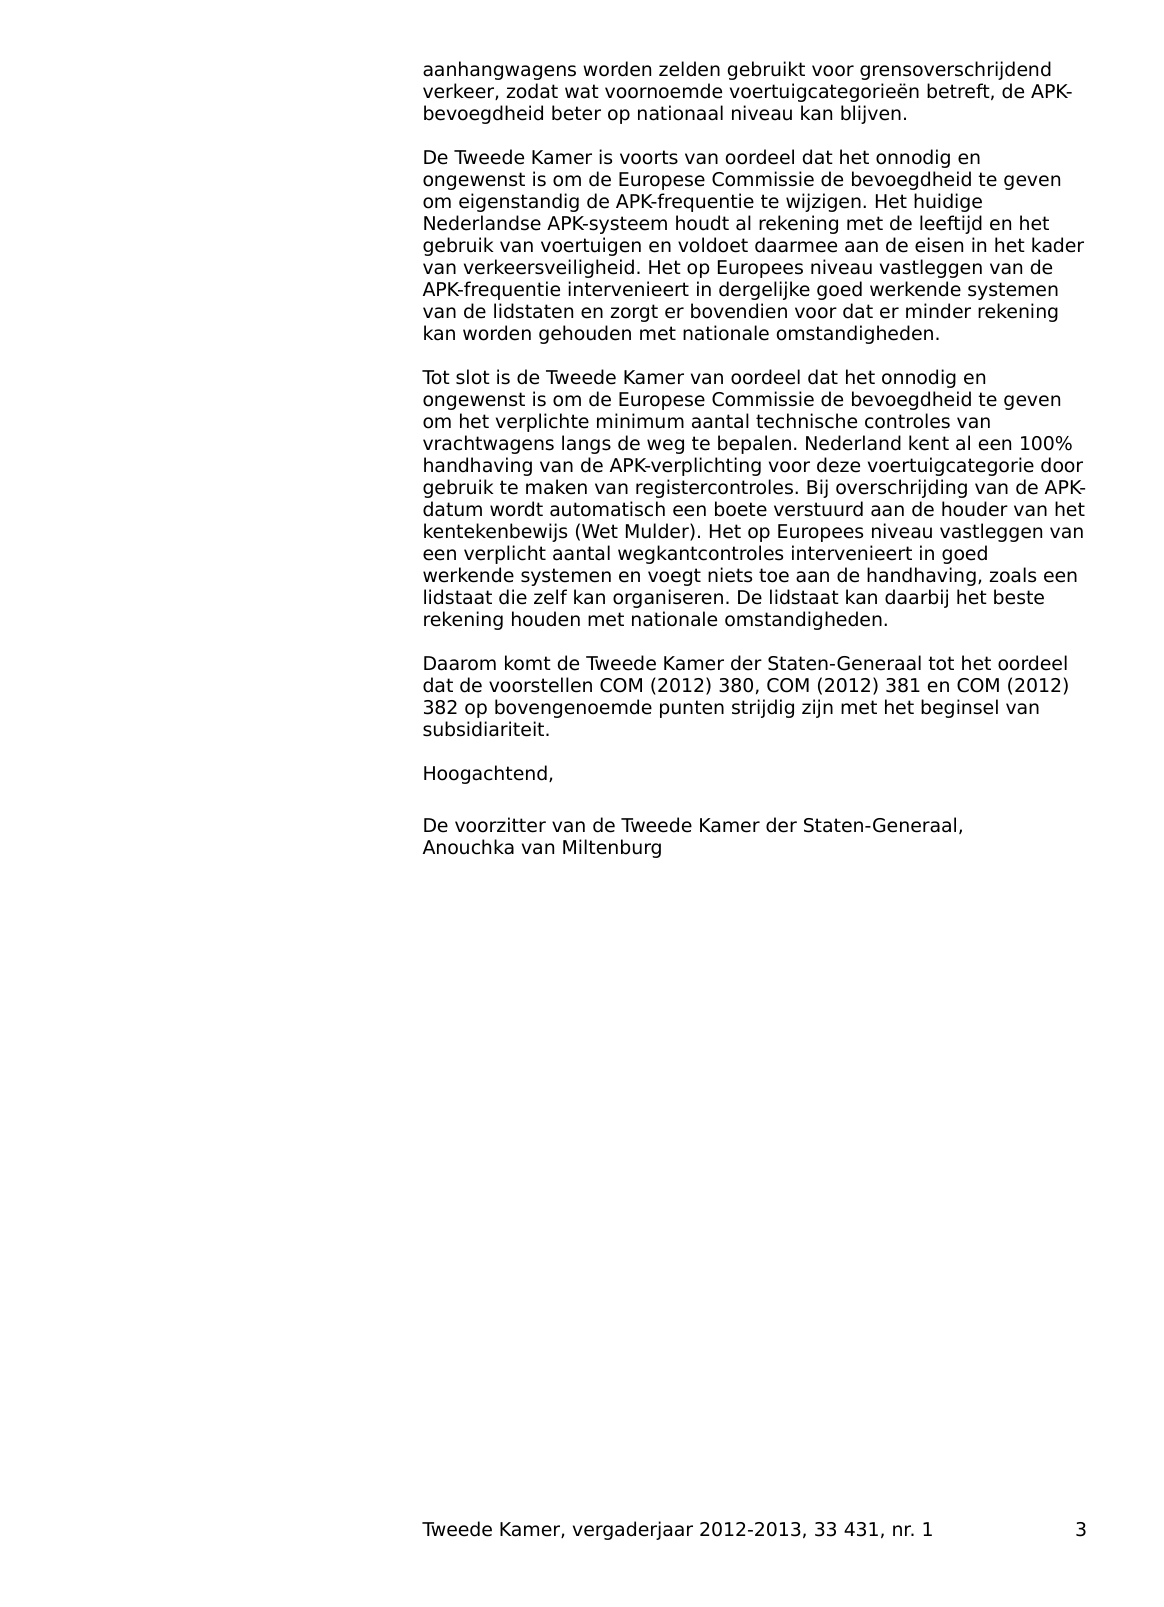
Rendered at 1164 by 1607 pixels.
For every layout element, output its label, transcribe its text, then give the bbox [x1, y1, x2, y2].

text Tot slot is de Tweede Kamer van oordeel dat het onnodig en ongewenst is om de Europese Commissie de bevoegdheid te geven om het verplichte minimum aantal technische controles van vrachtwagens langs de weg te bepalen. Nederland kent al een 100% handhaving van de APK-verplichting voor deze voertuigcategorie door gebruik te maken van registercontroles. Bij overschrijding van de APK-datum wordt automatisch een boete verstuurd aan de houder van het kentekenbewijs (Wet Mulder). Het op Europees niveau vastleggen van een verplicht aantal wegkantcontroles intervenieert in goed werkende systemen en voegt niets toe aan de handhaving, zoals een lidstaat die zelf kan organiseren. De lidstaat kan daarbij het beste rekening houden met nationale omstandigheden. [422, 367, 1087, 631]
text Daarom komt de Tweede Kamer der Staten-Generaal tot het oordeel dat de voorstellen COM (2012) 380, COM (2012) 381 en COM (2012) 382 op bovengenoemde punten strijdig zijn met het beginsel van subsidiariteit. [422, 653, 1087, 741]
text De voorzitter van de Tweede Kamer der Staten-Generaal, Anouchka van Miltenburg [422, 815, 1087, 859]
text aanhangwagens worden zelden gebruikt voor grensoverschrijdend verkeer, zodat wat voornoemde voertuigcategorieën betreft, de APK-bevoegdheid beter op nationaal niveau kan blijven. [422, 59, 1087, 125]
text De Tweede Kamer is voorts van oordeel dat het onnodig en ongewenst is om de Europese Commissie de bevoegdheid te geven om eigenstandig de APK-frequentie te wijzigen. Het huidige Nederlandse APK-systeem houdt al rekening met de leeftijd en het gebruik van voertuigen en voldoet daarmee aan de eisen in het kader van verkeersveiligheid. Het op Europees niveau vastleggen van de APK-frequentie intervenieert in dergelijke goed werkende systemen van de lidstaten en zorgt er bovendien voor dat er minder rekening kan worden gehouden met nationale omstandigheden. [422, 147, 1087, 345]
text Hoogachtend, [422, 763, 1087, 785]
